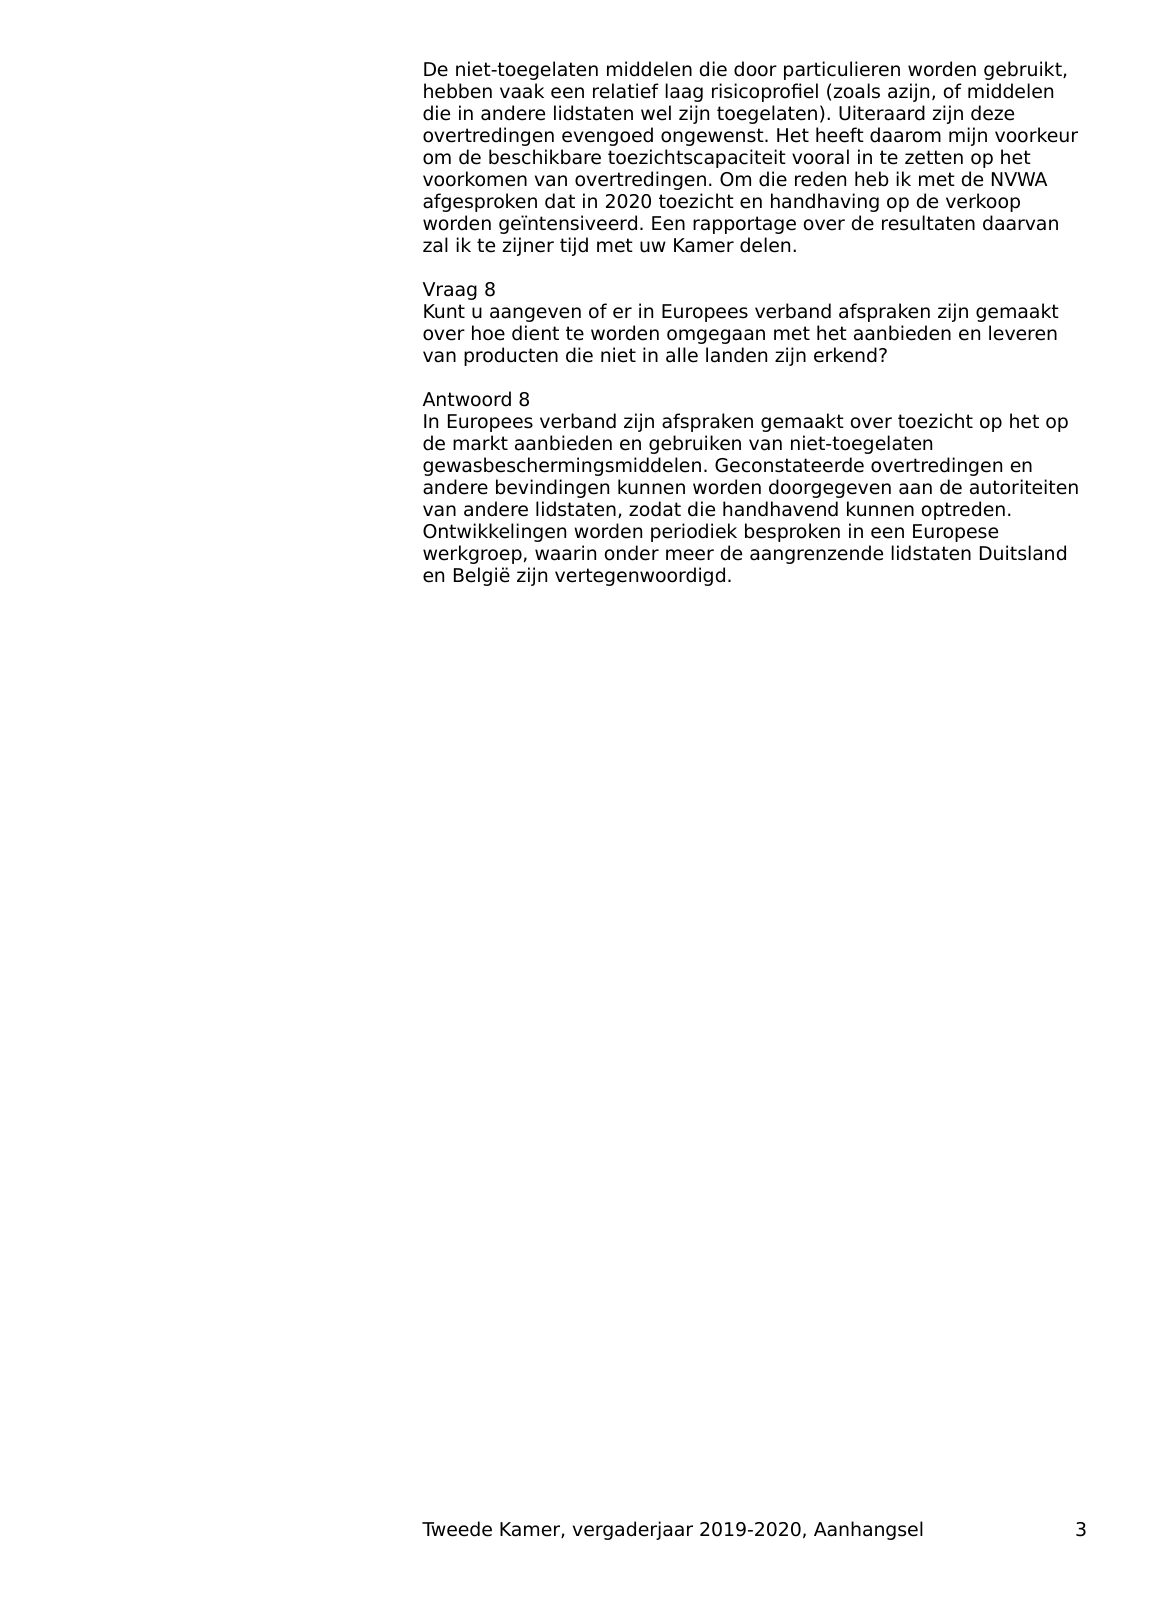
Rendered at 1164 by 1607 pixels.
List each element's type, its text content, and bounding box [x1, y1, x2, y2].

text Kunt u aangeven of er in Europees verband afspraken zijn gemaakt over hoe dient te worden omgegaan met het aanbieden en leveren van producten die niet in alle landen zijn erkend? [422, 301, 1087, 367]
text Antwoord 8 [422, 389, 1087, 411]
text In Europees verband zijn afspraken gemaakt over toezicht op het op de markt aanbieden en gebruiken van niet-toegelaten gewasbeschermingsmiddelen. Geconstateerde overtredingen en andere bevindingen kunnen worden doorgegeven aan de autoriteiten van andere lidstaten, zodat die handhavend kunnen optreden. [422, 411, 1087, 521]
text De niet-toegelaten middelen die door particulieren worden gebruikt, hebben vaak een relatief laag risicoprofiel (zoals azijn, of middelen die in andere lidstaten wel zijn toegelaten). Uiteraard zijn deze overtredingen evengoed ongewenst. Het heeft daarom mijn voorkeur om de beschikbare toezichtscapaciteit vooral in te zetten op het voorkomen van overtredingen. Om die reden heb ik met de NVWA afgesproken dat in 2020 toezicht en handhaving op de verkoop worden geïntensiveerd. Een rapportage over de resultaten daarvan zal ik te zijner tijd met uw Kamer delen. [422, 59, 1087, 257]
text Ontwikkelingen worden periodiek besproken in een Europese werkgroep, waarin onder meer de aangrenzende lidstaten Duitsland en België zijn vertegenwoordigd. [422, 521, 1087, 587]
text Vraag 8 [422, 279, 1087, 301]
